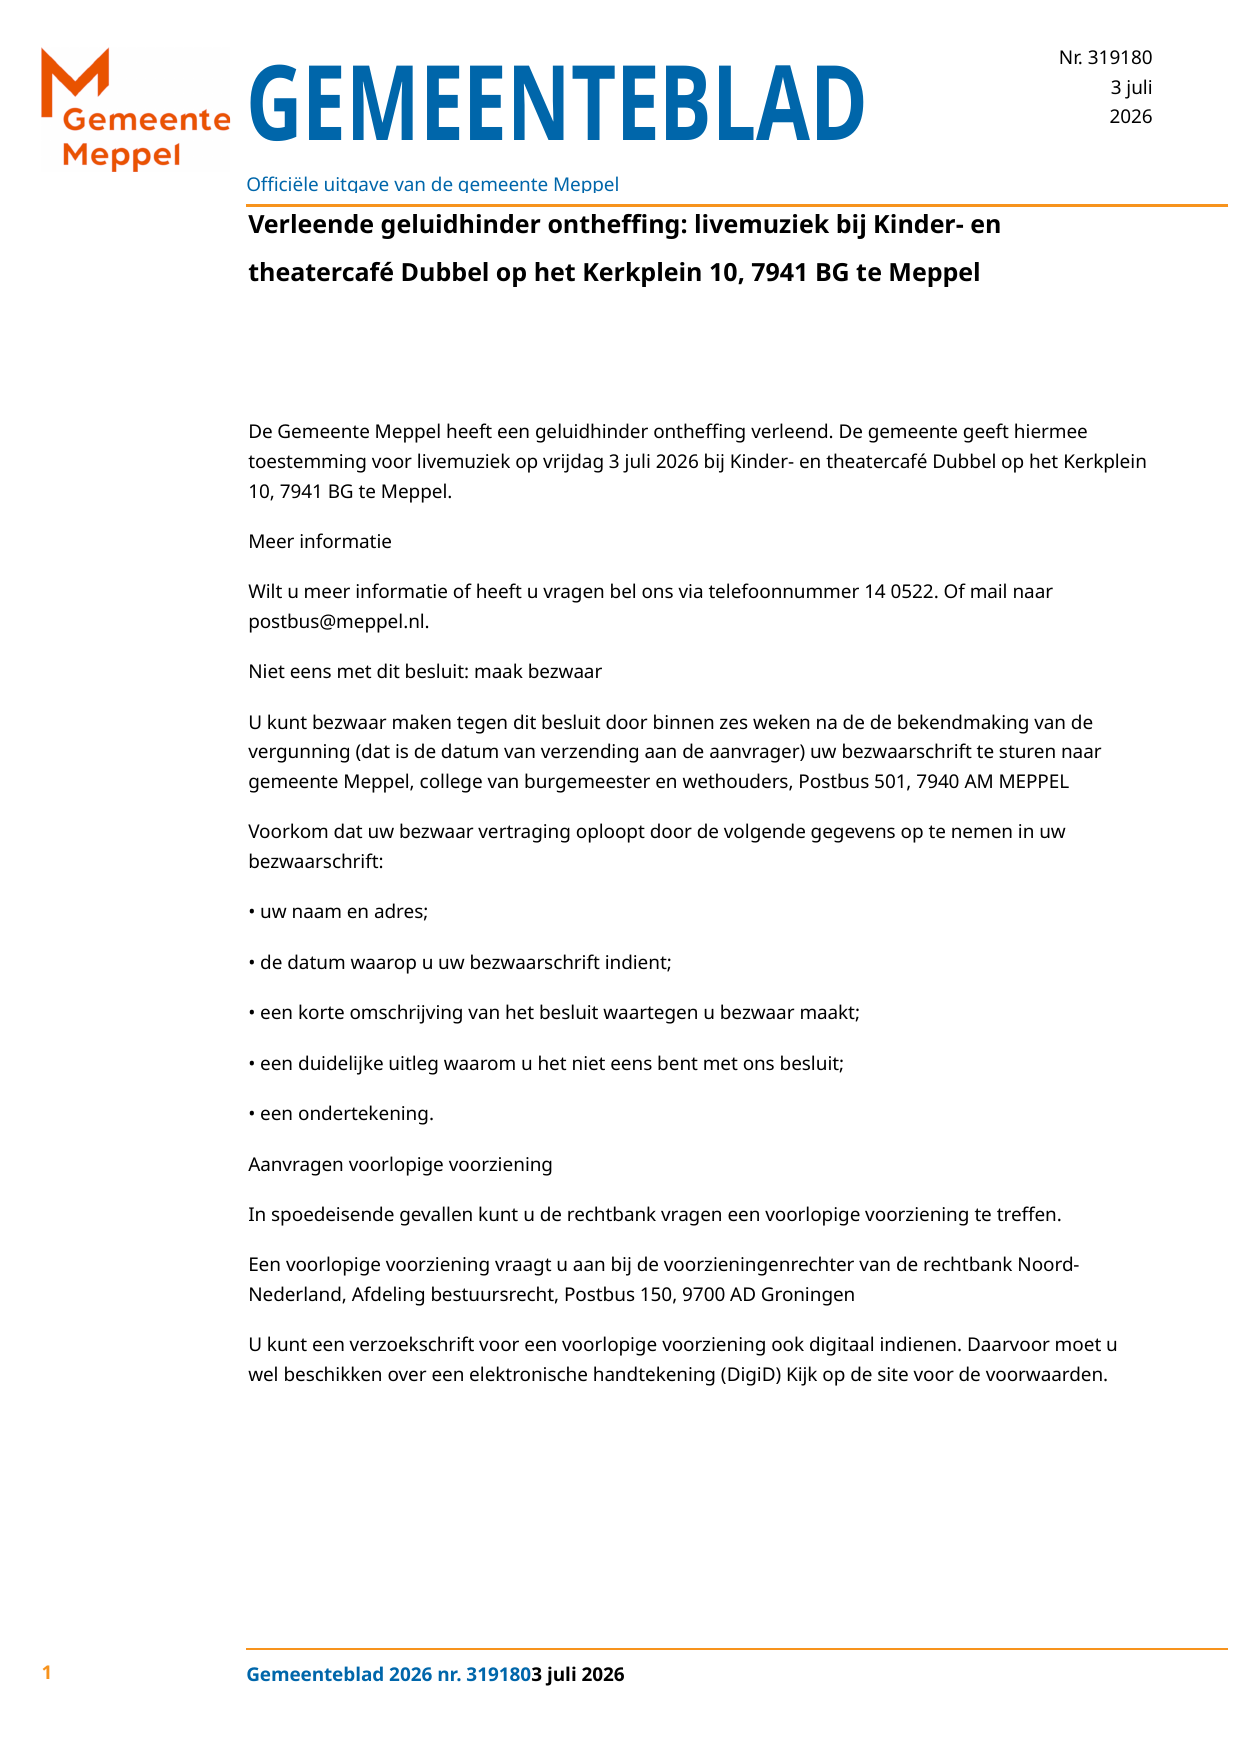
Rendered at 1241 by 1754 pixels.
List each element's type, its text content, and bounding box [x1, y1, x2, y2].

text • een duidelijke uitleg waarom u het niet eens bent met ons besluit; [248, 1050, 1152, 1076]
text Niet eens met dit besluit: maak bezwaar [248, 659, 1152, 684]
text Meer informatie [248, 528, 1152, 554]
text • een ondertekening. [248, 1100, 1152, 1126]
text Verleende geluidhinder ontheffing: livemuziek bij Kinder- en theatercafé Dubbel op het Kerkplein 10, 7941 BG te Meppel [248, 207, 1152, 288]
text • uw naam en adres; [248, 899, 1152, 924]
text In spoedeisende gevallen kunt u de rechtbank vragen een voorlopige voorziening te treffen. [248, 1201, 1152, 1227]
text Voorkom dat uw bezwaar vertraging oploopt door de volgende gegevens op te nemen in uw bezwaarschrift: [248, 819, 1152, 874]
text • een korte omschrijving van het besluit waartegen u bezwaar maakt; [248, 999, 1152, 1025]
picture [41, 47, 231, 172]
text U kunt bezwaar maken tegen dit besluit door binnen zes weken na de de bekendmaking van de vergunning (dat is de datum van verzending aan de aanvrager) uw bezwaarschrift te sturen naar gemeente Meppel, college van burgemeester en wethouders, Postbus 501, 7940 AM MEPPEL [248, 709, 1152, 794]
text U kunt een verzoekschrift voor een voorlopige voorziening ook digitaal indienen. Daarvoor moet u wel beschikken over een elektronische handtekening (DigiD) Kijk op de site voor de voorwaarden. [248, 1332, 1152, 1387]
text De Gemeente Meppel heeft een geluidhinder ontheffing verleend. De gemeente geeft hiermee toestemming voor livemuziek op vrijdag 3 juli 2026 bij Kinder- en theatercafé Dubbel op het Kerkplein 10, 7941 BG te Meppel. [248, 419, 1152, 504]
text Een voorlopige voorziening vraagt u aan bij de voorzieningenrechter van de rechtbank Noord-Nederland, Afdeling bestuursrecht, Postbus 150, 9700 AD Groningen [248, 1252, 1152, 1307]
text Aanvragen voorlopige voorziening [248, 1151, 1152, 1177]
text Wilt u meer informatie of heeft u vragen bel ons via telefoonnummer 14 0522. Of mail naar postbus@meppel.nl. [248, 579, 1152, 634]
text • de datum waarop u uw bezwaarschrift indient; [248, 949, 1152, 975]
